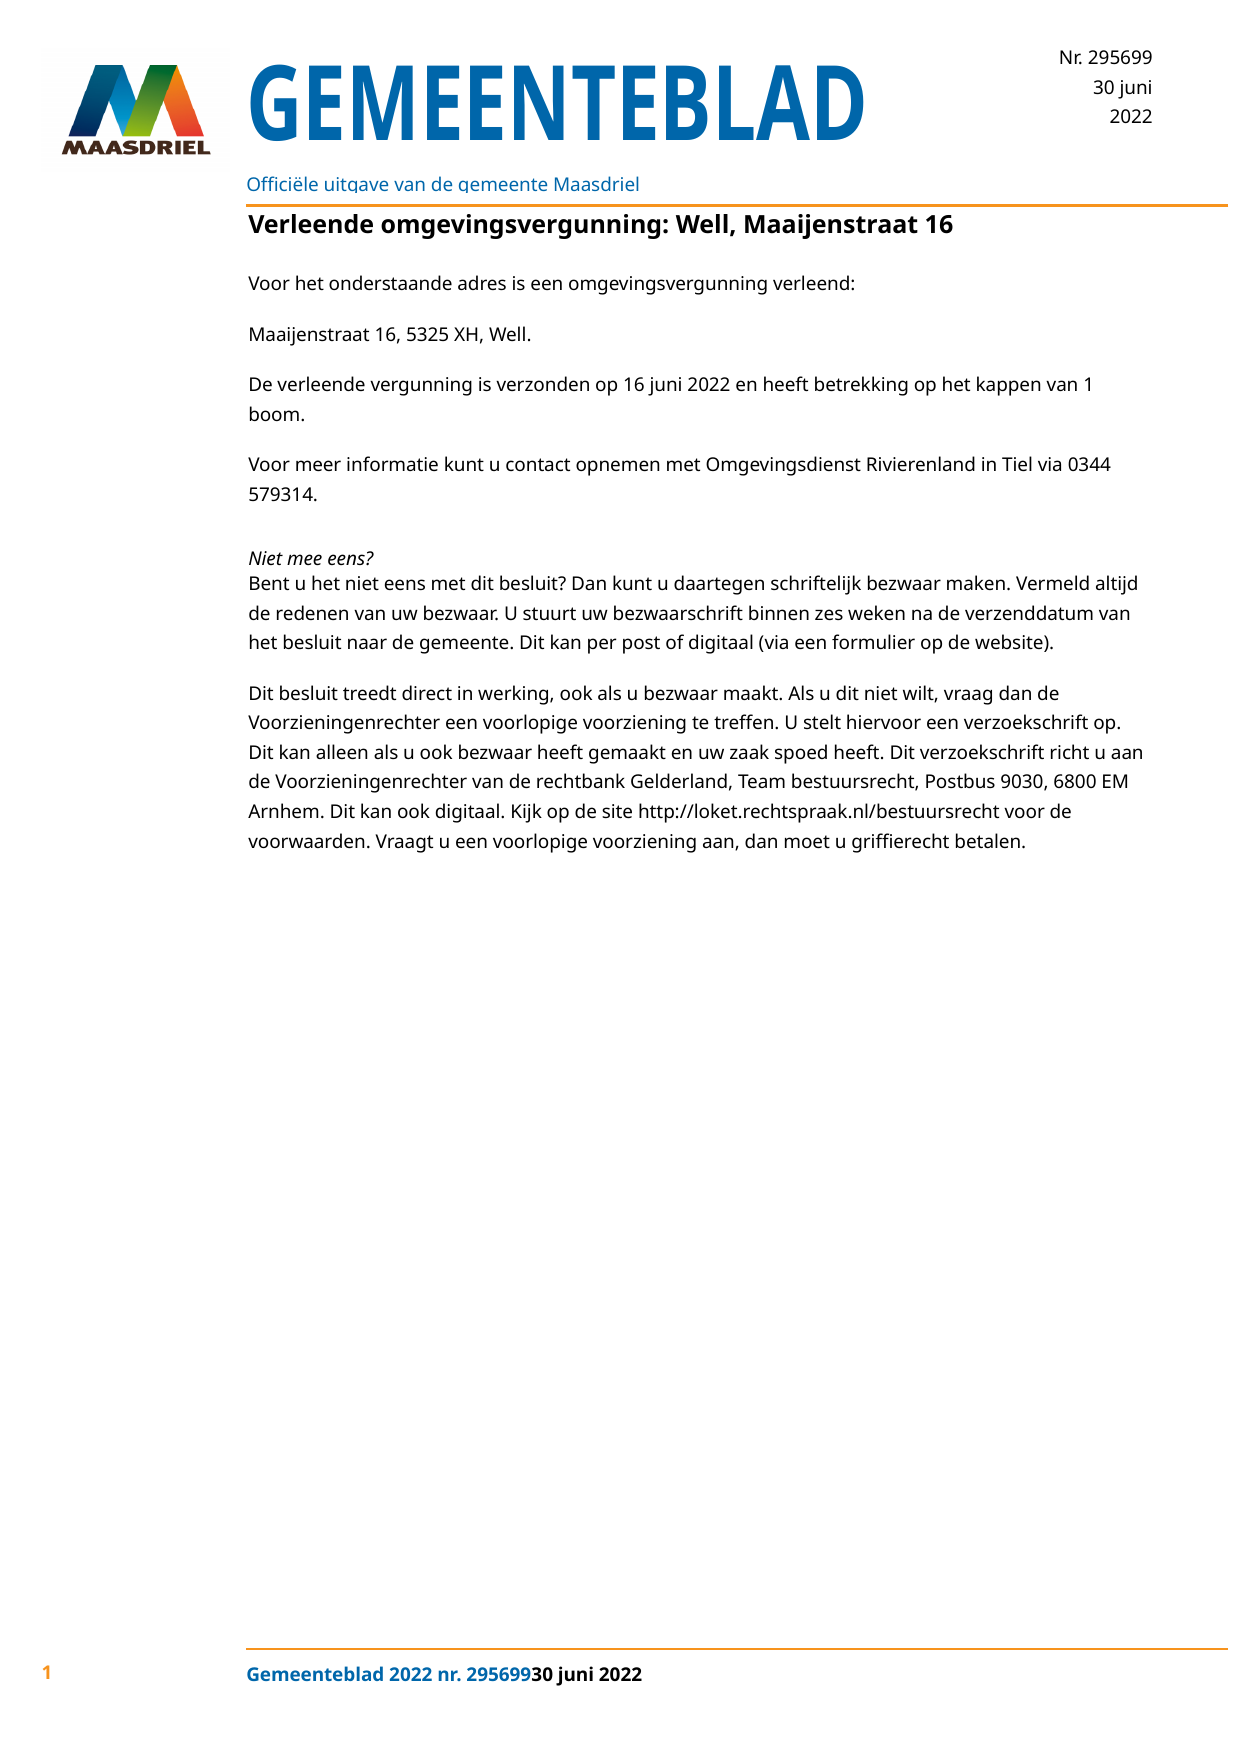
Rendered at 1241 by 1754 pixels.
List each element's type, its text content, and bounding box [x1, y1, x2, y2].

picture [41, 47, 231, 172]
text Verleende omgevingsvergunning: Well, Maaijenstraat 16 [248, 207, 1152, 241]
text Voor meer informatie kunt u contact opnemen met Omgevingsdienst Rivierenland in Tiel via 0344 579314. [248, 451, 1152, 506]
text Maaijenstraat 16, 5325 XH, Well. [248, 321, 1152, 346]
text Dit besluit treedt direct in werking, ook als u bezwaar maakt. Als u dit niet wilt, vraag dan de Voorzieningenrechter een voorlopige voorziening te treffen. U stelt hiervoor een verzoekschrift op. Dit kan alleen als u ook bezwaar heeft gemaakt en uw zaak spoed heeft. Dit verzoekschrift richt u aan de Voorzieningenrechter van de rechtbank Gelderland, Team bestuursrecht, Postbus 9030, 6800 EM Arnhem. Dit kan ook digitaal. Kijk op de site http://loket.rechtspraak.nl/bestuursrecht voor de voorwaarden. Vraagt u een voorlopige voorziening aan, dan moet u griffierecht betalen. [248, 680, 1152, 854]
text Bent u het niet eens met dit besluit? Dan kunt u daartegen schriftelijk bezwaar maken. Vermeld altijd de redenen van uw bezwaar. U stuurt uw bezwaarschrift binnen zes weken na de verzenddatum van het besluit naar de gemeente. Dit kan per post of digitaal (via een formulier op de website). [248, 570, 1152, 655]
text Niet mee eens? [248, 545, 1152, 570]
text Voor het onderstaande adres is een omgevingsvergunning verleend: [248, 270, 1152, 296]
text De verleende vergunning is verzonden op 16 juni 2022 en heeft betrekking op het kappen van 1 boom. [248, 371, 1152, 426]
